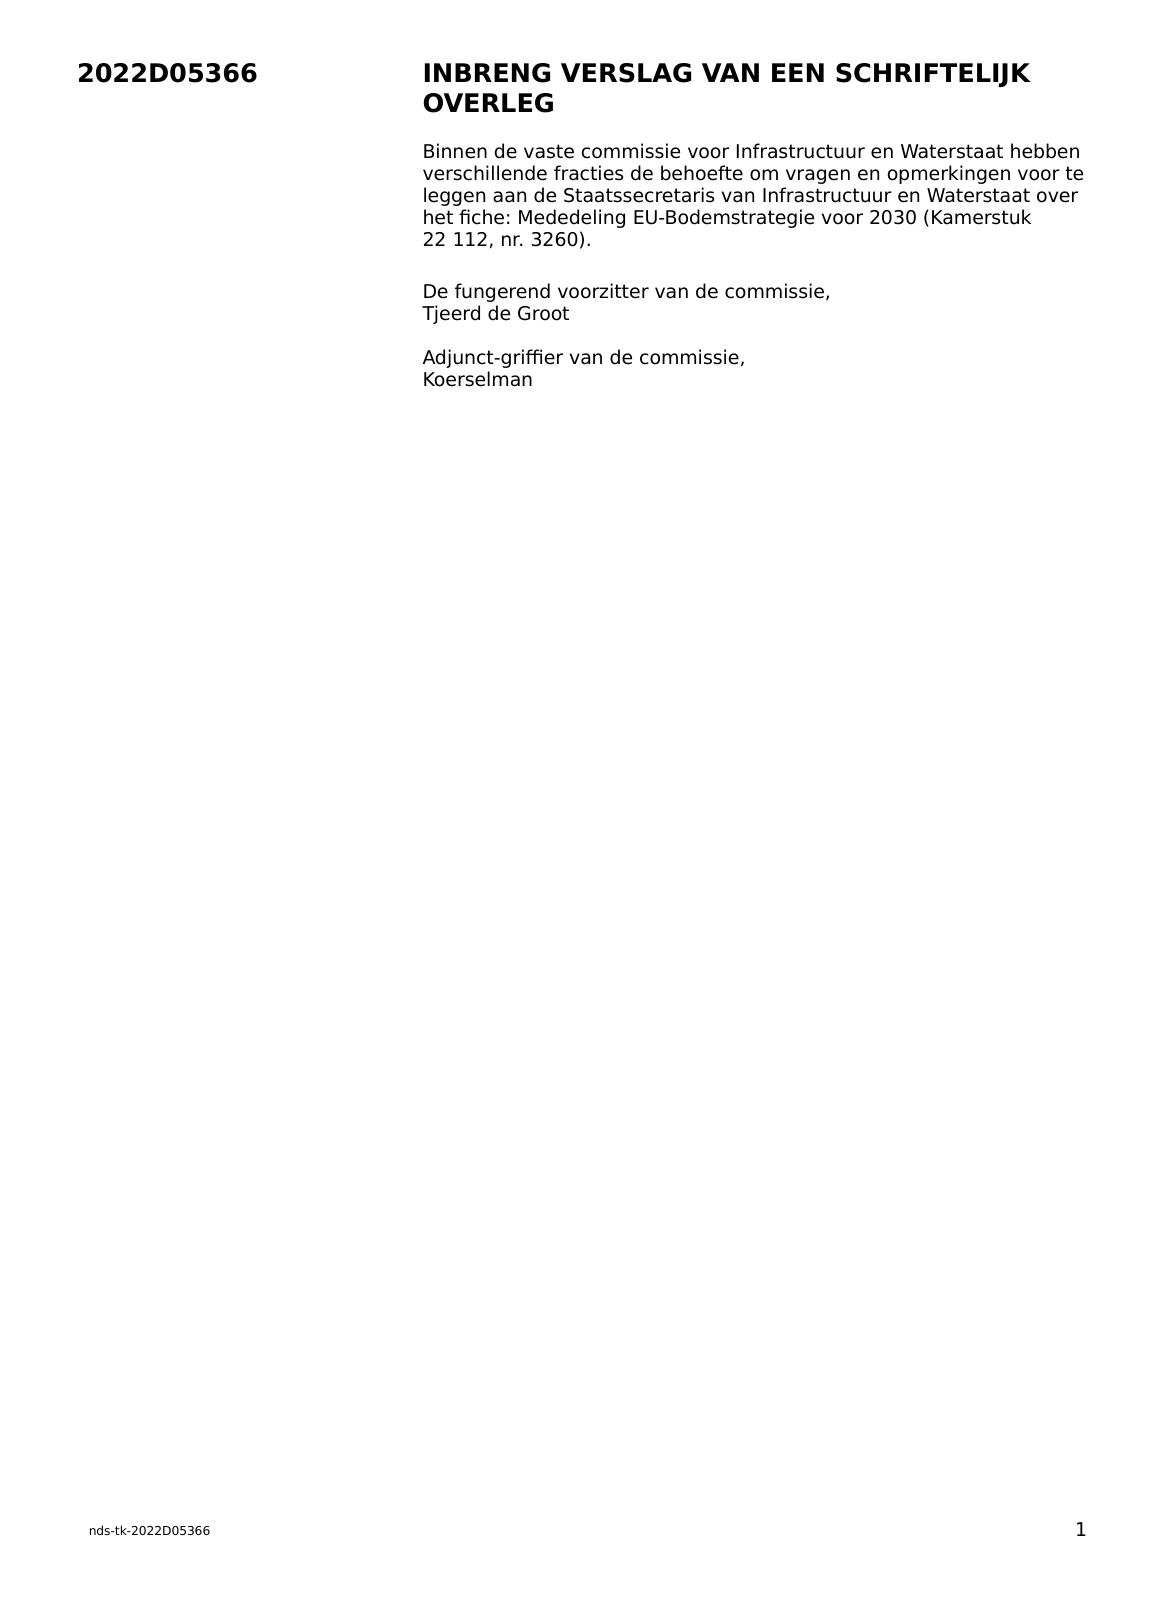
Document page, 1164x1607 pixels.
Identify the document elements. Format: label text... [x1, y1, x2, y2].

text 2022D05366 INBRENG VERSLAG VAN EEN SCHRIFTELIJK OVERLEG [77, 59, 1087, 118]
text nds-tk-2022D05366 [88, 1524, 323, 1538]
text Adjunct-griffier van de commissie, Koerselman [422, 347, 1087, 391]
text Binnen de vaste commissie voor Infrastructuur en Waterstaat hebben verschillende fracties de behoefte om vragen en opmerkingen voor te leggen aan de Staatssecretaris van Infrastructuur en Waterstaat over het fiche: Mededeling EU-Bodemstrategie voor 2030 (Kamerstuk 22 112, nr. 3260). [422, 141, 1087, 251]
text De fungerend voorzitter van de commissie, Tjeerd de Groot [422, 281, 1087, 324]
